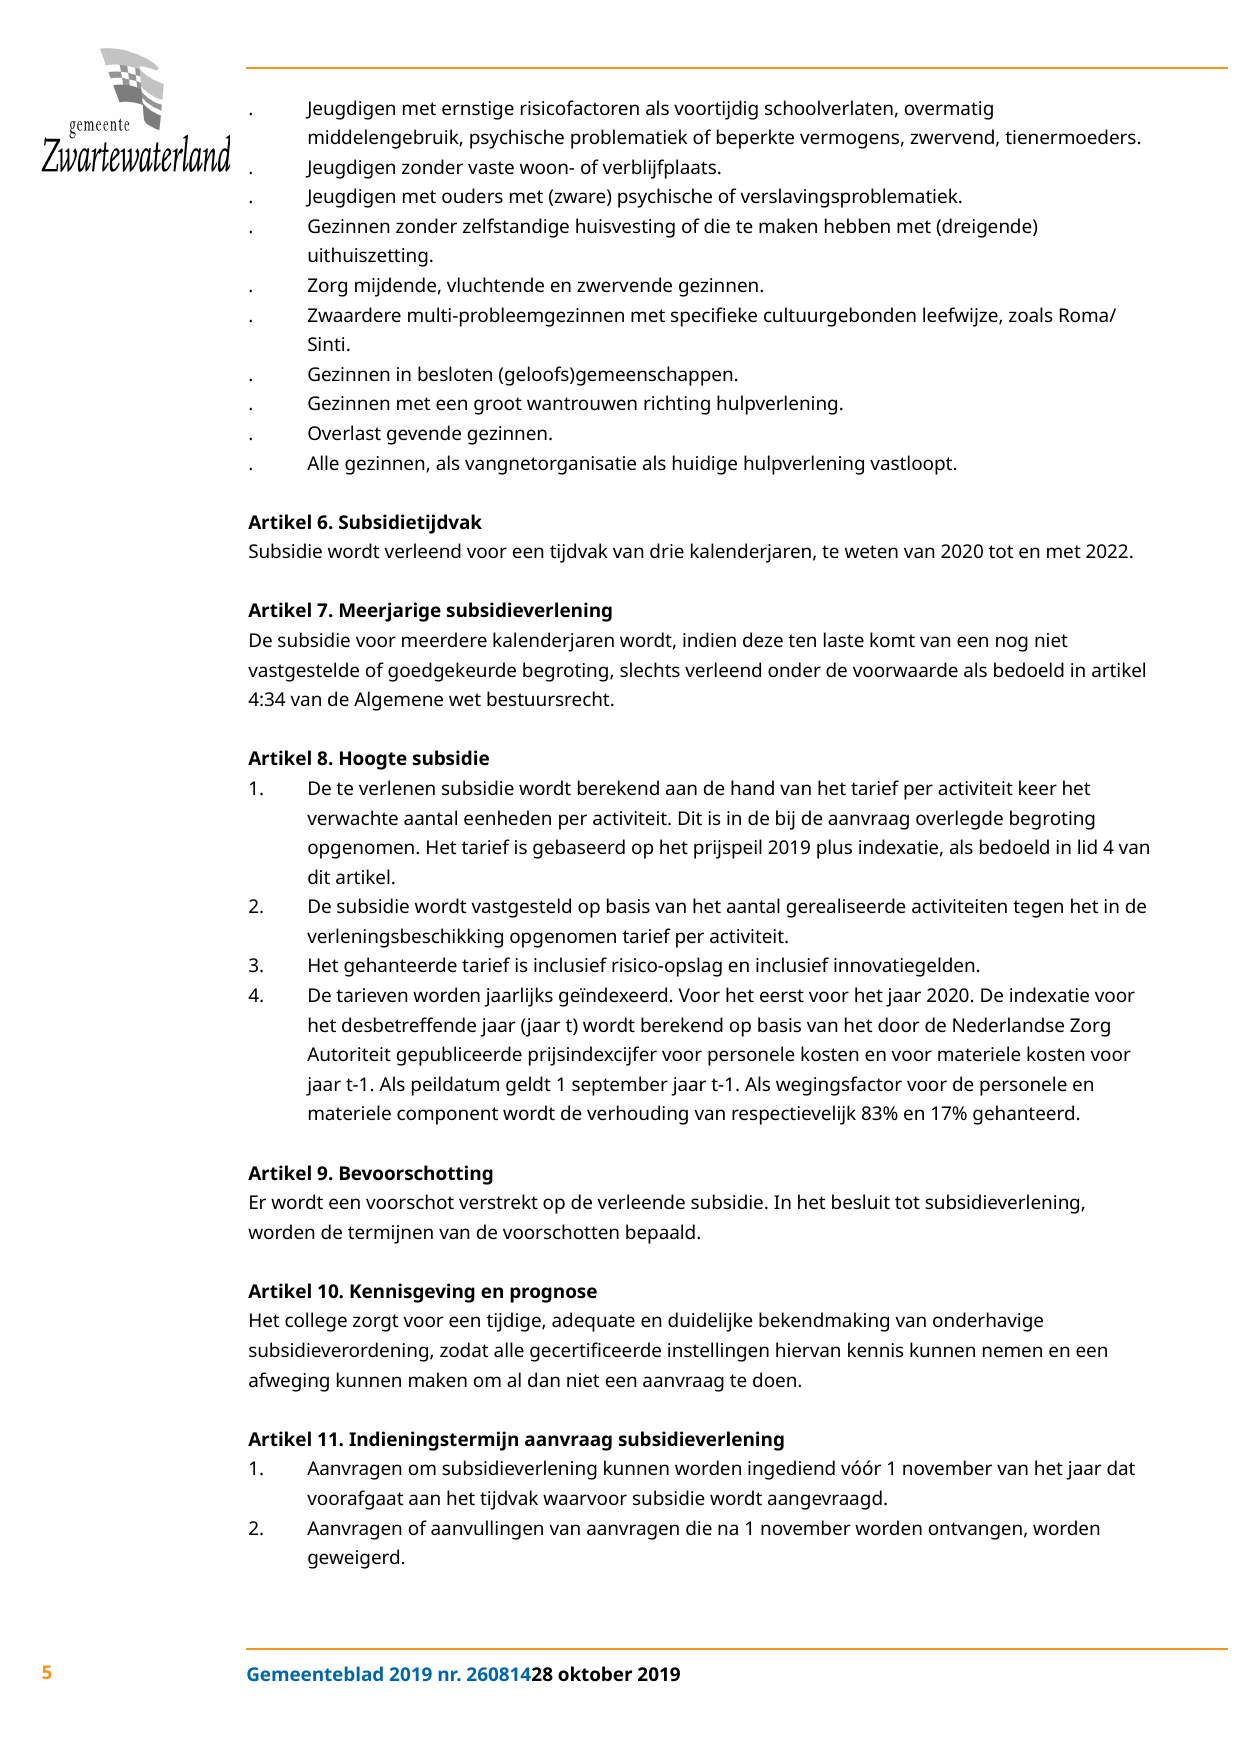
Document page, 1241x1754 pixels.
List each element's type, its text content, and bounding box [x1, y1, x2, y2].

list De te verlenen subsidie wordt berekend aan de hand van het tarief per activiteit keer het verwachte aantal eenheden per activiteit. Dit is in de bij de aanvraag overlegde begroting opgenomen. Het tarief is gebaseerd op het prijspeil 2019 plus indexatie, als bedoeld in lid 4 van dit artikel. [248, 775, 1152, 890]
text Er wordt een voorschot verstrekt op de verleende subsidie. In het besluit tot subsidieverlening, worden de termijnen van de voorschotten bepaald. [248, 1189, 1152, 1245]
list Zorg mijdende, vluchtende en zwervende gezinnen. [248, 272, 1152, 298]
text Artikel 9. Bevoorschotting [248, 1160, 1152, 1186]
text Artikel 6. Subsidietijdvak [248, 509, 1152, 535]
list Gezinnen met een groot wantrouwen richting hulpverlening. [248, 391, 1152, 416]
text Het college zorgt voor een tijdige, adequate en duidelijke bekendmaking van onderhavige subsidieverordening, zodat alle gecertificeerde instellingen hiervan kennis kunnen nemen en een afweging kunnen maken om al dan niet een aanvraag te doen. [248, 1308, 1152, 1393]
list Overlast gevende gezinnen. [248, 420, 1152, 446]
text Artikel 11. Indieningstermijn aanvraag subsidieverlening [248, 1426, 1152, 1452]
list Jeugdigen met ouders met (zware) psychische of verslavingsproblematiek. [248, 183, 1152, 209]
list Gezinnen in besloten (geloofs)gemeenschappen. [248, 361, 1152, 387]
list Jeugdigen met ernstige risicofactoren als voortijdig schoolverlaten, overmatig middelengebruik, psychische problematiek of beperkte vermogens, zwervend, tienermoeders. [248, 95, 1152, 150]
list Jeugdigen zonder vaste woon- of verblijfplaats. [248, 154, 1152, 180]
text Artikel 8. Hoogte subsidie [248, 746, 1152, 771]
list Aanvragen of aanvullingen van aanvragen die na 1 november worden ontvangen, worden geweigerd. [248, 1515, 1152, 1570]
list De subsidie wordt vastgesteld op basis van het aantal gerealiseerde activiteiten tegen het in de verleningsbeschikking opgenomen tarief per activiteit. [248, 893, 1152, 949]
text Artikel 10. Kennisgeving en prognose [248, 1278, 1152, 1304]
list Aanvragen om subsidieverlening kunnen worden ingediend vóór 1 november van het jaar dat voorafgaat aan het tijdvak waarvoor subsidie wordt aangevraagd. [248, 1456, 1152, 1511]
text Artikel 7. Meerjarige subsidieverlening [248, 598, 1152, 623]
list Gezinnen zonder zelfstandige huisvesting of die te maken hebben met (dreigende) uithuiszetting. [248, 213, 1152, 268]
text Subsidie wordt verleend voor een tijdvak van drie kalenderjaren, te weten van 2020 tot en met 2022. [248, 538, 1152, 564]
list Alle gezinnen, als vangnetorganisatie als huidige hulpverlening vastloopt. [248, 450, 1152, 476]
list Het gehanteerde tarief is inclusief risico-opslag en inclusief innovatiegelden. [248, 953, 1152, 978]
list De tarieven worden jaarlijks geïndexeerd. Voor het eerst voor het jaar 2020. De indexatie voor het desbetreffende jaar (jaar t) wordt berekend op basis van het door de Nederlandse Zorg Autoriteit gepubliceerde prijsindexcijfer voor personele kosten en voor materiele kosten voor jaar t-1. Als peildatum geldt 1 september jaar t-1. Als wegingsfactor voor de personele en materiele component wordt de verhouding van respectievelijk 83% en 17% gehanteerd. [248, 982, 1152, 1126]
list Zwaardere multi-probleemgezinnen met specifieke cultuurgebonden leefwijze, zoals Roma/ Sinti. [248, 302, 1152, 357]
picture [41, 47, 231, 172]
text De subsidie voor meerdere kalenderjaren wordt, indien deze ten laste komt van een nog niet vastgestelde of goedgekeurde begroting, slechts verleend onder de voorwaarde als bedoeld in artikel 4:34 van de Algemene wet bestuursrecht. [248, 627, 1152, 712]
